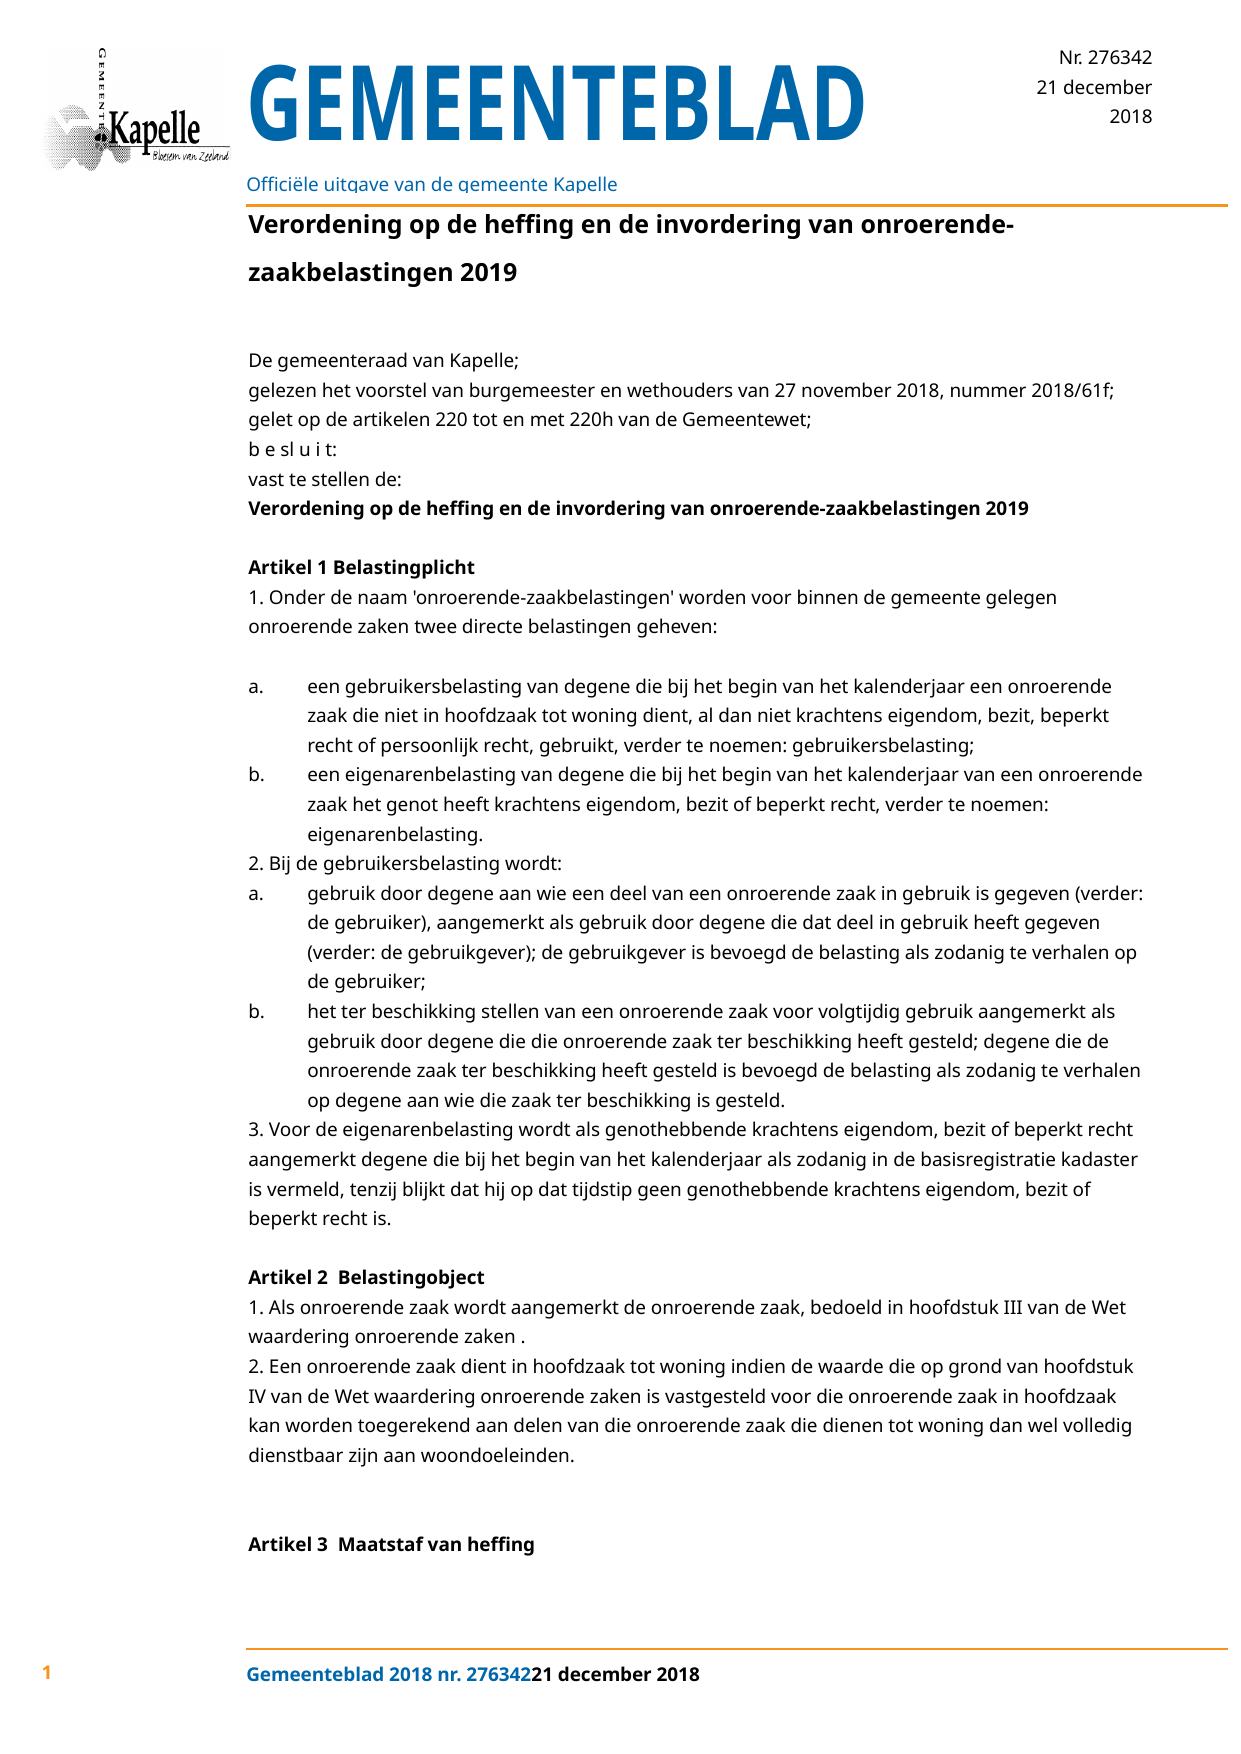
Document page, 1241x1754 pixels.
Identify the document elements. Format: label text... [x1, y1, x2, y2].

text Artikel 3 Maatstaf van heffing [248, 1531, 1152, 1557]
text 1. Als onroerende zaak wordt aangemerkt de onroerende zaak, bedoeld in hoofdstuk III van de Wet waardering onroerende zaken . [248, 1294, 1152, 1349]
list een gebruikersbelasting van degene die bij het begin van het kalenderjaar een onroerende zaak die niet in hoofdzaak tot woning dient, al dan niet krachtens eigendom, bezit, beperkt recht of persoonlijk recht, gebruikt, verder te noemen: gebruikersbelasting; [248, 673, 1152, 758]
text b e sl u i t: [248, 436, 1152, 462]
list een eigenarenbelasting van degene die bij het begin van het kalenderjaar van een onroerende zaak het genot heeft krachtens eigendom, bezit of beperkt recht, verder te noemen: eigenarenbelasting. [248, 762, 1152, 847]
text Artikel 1 Belastingplicht [248, 554, 1152, 580]
picture [41, 47, 231, 172]
text 1. Onder de naam 'onroerende-zaakbelastingen' worden voor binnen de gemeente gelegen onroerende zaken twee directe belastingen geheven: [248, 584, 1152, 639]
text Verordening op de heffing en de invordering van onroerende-zaakbelastingen 2019 [248, 495, 1152, 521]
text De gemeenteraad van Kapelle; [248, 347, 1152, 373]
list het ter beschikking stellen van een onroerende zaak voor volgtijdig gebruik aangemerkt als gebruik door degene die die onroerende zaak ter beschikking heeft gesteld; degene die de onroerende zaak ter beschikking heeft gesteld is bevoegd de belasting als zodanig te verhalen op degene aan wie die zaak ter beschikking is gesteld. [248, 998, 1152, 1113]
text vast te stellen de: [248, 466, 1152, 492]
text 3. Voor de eigenarenbelasting wordt als genothebbende krachtens eigendom, bezit of beperkt recht aangemerkt degene die bij het begin van het kalenderjaar als zodanig in de basisregistratie kadaster is vermeld, tenzij blijkt dat hij op dat tijdstip geen genothebbende krachtens eigendom, bezit of beperkt recht is. [248, 1117, 1152, 1231]
text 2. Bij de gebruikersbelasting wordt: [248, 850, 1152, 876]
text Artikel 2 Belastingobject [248, 1264, 1152, 1290]
text 2. Een onroerende zaak dient in hoofdzaak tot woning indien de waarde die op grond van hoofdstuk IV van de Wet waardering onroerende zaken is vastgesteld voor die onroerende zaak in hoofdzaak kan worden toegerekend aan delen van die onroerende zaak die dienen tot woning dan wel volledig dienstbaar zijn aan woondoeleinden. [248, 1353, 1152, 1468]
text gelet op de artikelen 220 tot en met 220h van de Gemeentewet; [248, 407, 1152, 432]
text gelezen het voorstel van burgemeester en wethouders van 27 november 2018, nummer 2018/61f; [248, 377, 1152, 403]
text Verordening op de heffing en de invordering van onroerende-zaakbelastingen 2019 [248, 207, 1152, 288]
list gebruik door degene aan wie een deel van een onroerende zaak in gebruik is gegeven (verder: de gebruiker), aangemerkt als gebruik door degene die dat deel in gebruik heeft gegeven (verder: de gebruikgever); de gebruikgever is bevoegd de belasting als zodanig te verhalen op de gebruiker; [248, 880, 1152, 994]
